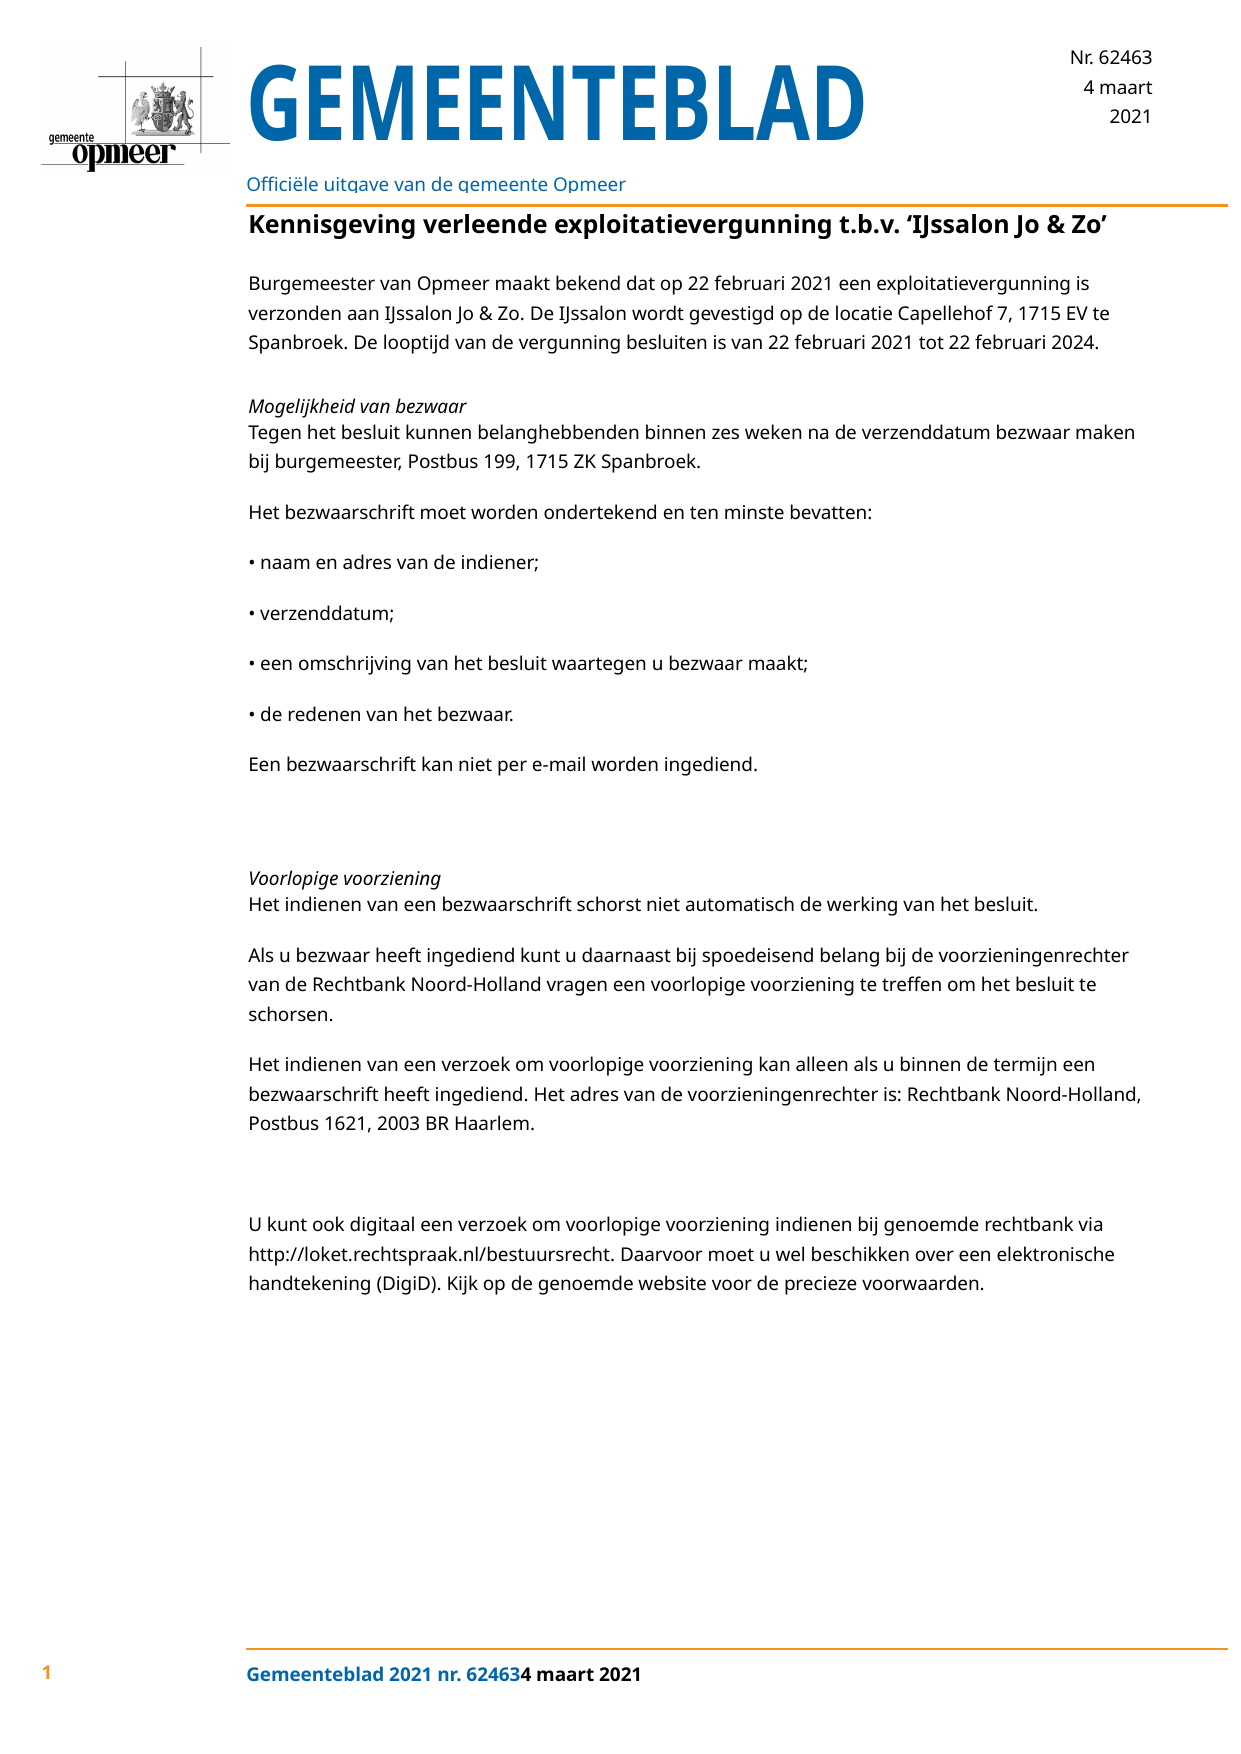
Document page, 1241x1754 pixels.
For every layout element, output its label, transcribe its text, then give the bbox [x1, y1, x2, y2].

text Voorlopige voorziening [248, 866, 1152, 891]
text U kunt ook digitaal een verzoek om voorlopige voorziening indienen bij genoemde rechtbank via http://loket.rechtspraak.nl/bestuursrecht. Daarvoor moet u wel beschikken over een elektronische handtekening (DigiD). Kijk op de genoemde website voor de precieze voorwaarden. [248, 1211, 1152, 1296]
text Burgemeester van Opmeer maakt bekend dat op 22 februari 2021 een exploitatievergunning is verzonden aan IJssalon Jo & Zo. De IJssalon wordt gevestigd op de locatie Capellehof 7, 1715 EV te Spanbroek. De looptijd van de vergunning besluiten is van 22 februari 2021 tot 22 februari 2024. [248, 270, 1152, 355]
picture [41, 47, 231, 172]
text Kennisgeving verleende exploitatievergunning t.b.v. ‘IJssalon Jo & Zo’ [248, 207, 1152, 241]
text Het bezwaarschrift moet worden ondertekend en ten minste bevatten: [248, 499, 1152, 525]
text Een bezwaarschrift kan niet per e-mail worden ingediend. [248, 751, 1152, 777]
text • naam en adres van de indiener; [248, 549, 1152, 575]
text Mogelijkheid van bezwaar [248, 393, 1152, 419]
text Het indienen van een verzoek om voorlopige voorziening kan alleen als u binnen de termijn een bezwaarschrift heeft ingediend. Het adres van de voorzieningenrechter is: Rechtbank Noord-Holland, Postbus 1621, 2003 BR Haarlem. [248, 1051, 1152, 1136]
text Tegen het besluit kunnen belanghebbenden binnen zes weken na de verzenddatum bezwaar maken bij burgemeester, Postbus 199, 1715 ZK Spanbroek. [248, 419, 1152, 474]
text • een omschrijving van het besluit waartegen u bezwaar maakt; [248, 650, 1152, 676]
text Als u bezwaar heeft ingediend kunt u daarnaast bij spoedeisend belang bij de voorzieningenrechter van de Rechtbank Noord-Holland vragen een voorlopige voorziening te treffen om het besluit te schorsen. [248, 942, 1152, 1027]
text Het indienen van een bezwaarschrift schorst niet automatisch de werking van het besluit. [248, 891, 1152, 917]
text • verzenddatum; [248, 600, 1152, 626]
text • de redenen van het bezwaar. [248, 701, 1152, 727]
